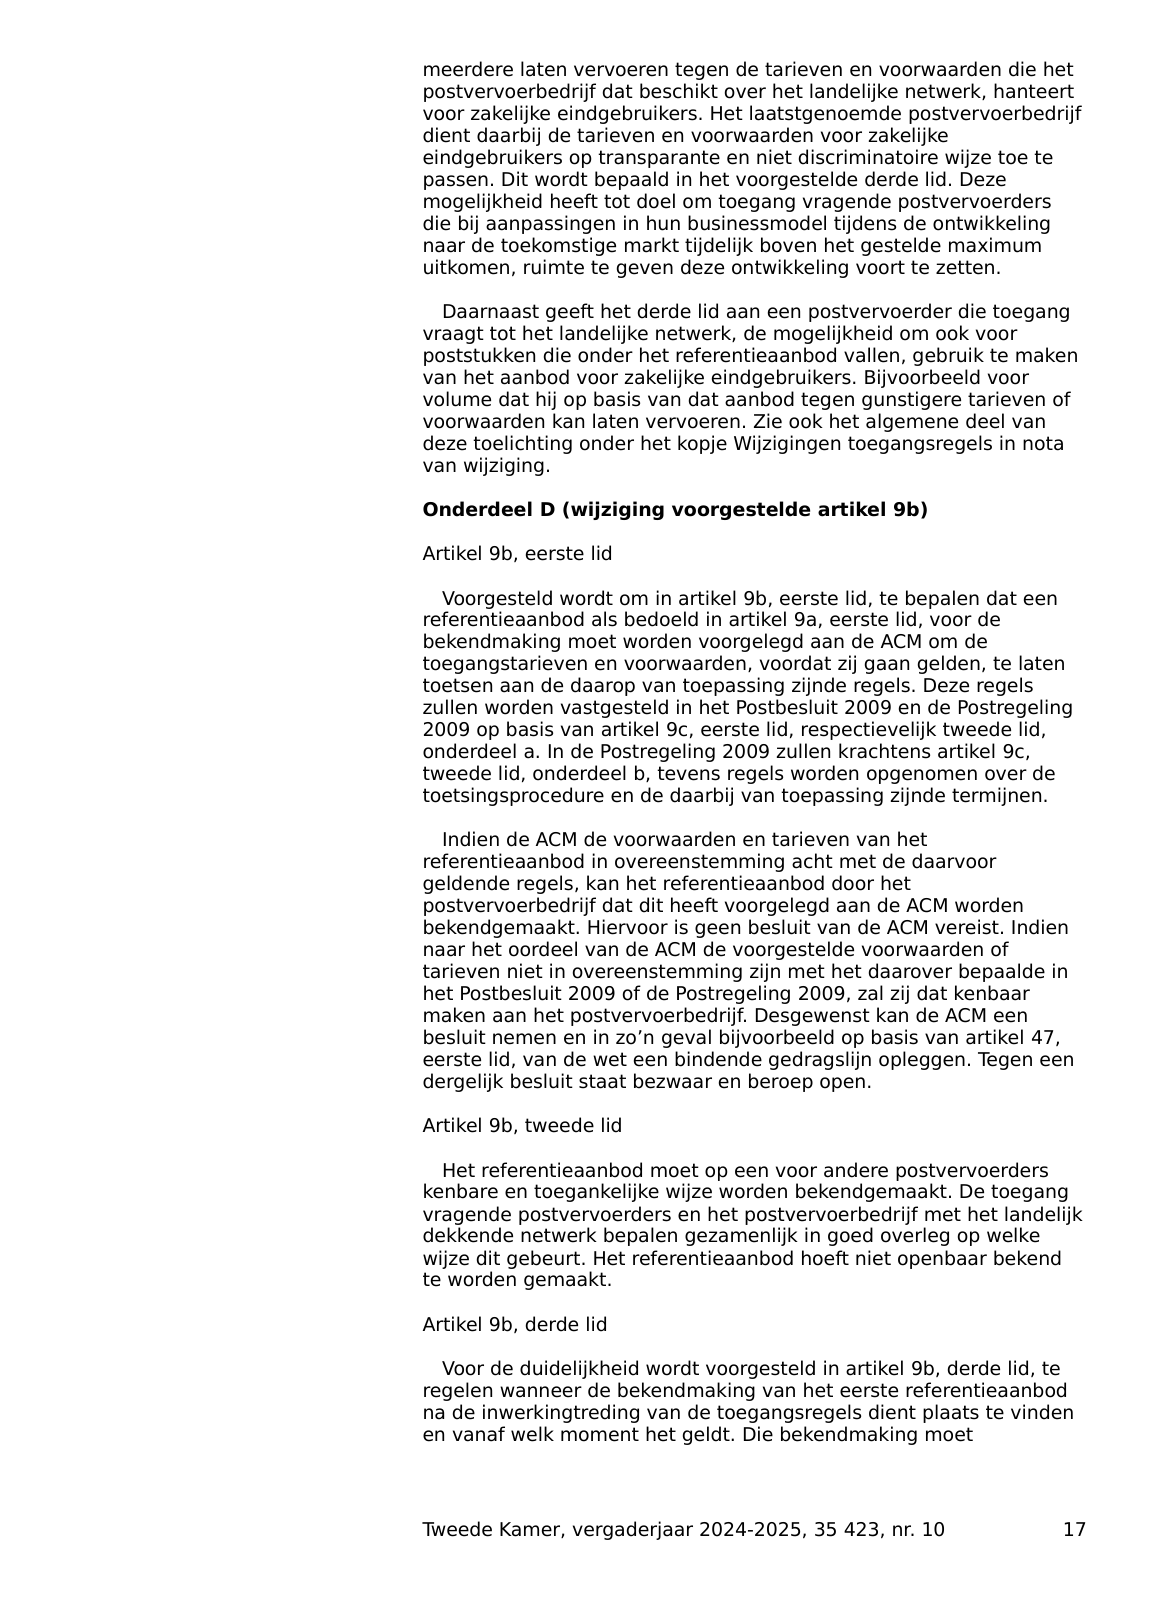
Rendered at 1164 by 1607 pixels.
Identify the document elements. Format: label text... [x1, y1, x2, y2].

subtitle Onderdeel D (wijziging voorgestelde artikel 9b) [422, 499, 1087, 521]
text meerdere laten vervoeren tegen de tarieven en voorwaarden die het postvervoerbedrijf dat beschikt over het landelijke netwerk, hanteert voor zakelijke eindgebruikers. Het laatstgenoemde postvervoerbedrijf dient daarbij de tarieven en voorwaarden voor zakelijke eindgebruikers op transparante en niet discriminatoire wijze toe te passen. Dit wordt bepaald in het voorgestelde derde lid. Deze mogelijkheid heeft tot doel om toegang vragende postvervoerders die bij aanpassingen in hun businessmodel tijdens de ontwikkeling naar de toekomstige markt tijdelijk boven het gestelde maximum uitkomen, ruimte te geven deze ontwikkeling voort te zetten. [422, 59, 1087, 279]
subtitle Artikel 9b, tweede lid [422, 1115, 1087, 1137]
subtitle Artikel 9b, derde lid [422, 1313, 1087, 1336]
subtitle Artikel 9b, eerste lid [422, 543, 1087, 565]
text Daarnaast geeft het derde lid aan een postvervoerder die toegang vraagt tot het landelijke netwerk, de mogelijkheid om ook voor poststukken die onder het referentieaanbod vallen, gebruik te maken van het aanbod voor zakelijke eindgebruikers. Bijvoorbeeld voor volume dat hij op basis van dat aanbod tegen gunstigere tarieven of voorwaarden kan laten vervoeren. Zie ook het algemene deel van deze toelichting onder het kopje Wijzigingen toegangsregels in nota van wijziging. [422, 301, 1087, 477]
text Voor de duidelijkheid wordt voorgesteld in artikel 9b, derde lid, te regelen wanneer de bekendmaking van het eerste referentieaanbod na de inwerkingtreding van de toegangsregels dient plaats te vinden en vanaf welk moment het geldt. Die bekendmaking moet [422, 1358, 1087, 1446]
text Indien de ACM de voorwaarden en tarieven van het referentieaanbod in overeenstemming acht met de daarvoor geldende regels, kan het referentieaanbod door het postvervoerbedrijf dat dit heeft voorgelegd aan de ACM worden bekendgemaakt. Hiervoor is geen besluit van de ACM vereist. Indien naar het oordeel van de ACM de voorgestelde voorwaarden of tarieven niet in overeenstemming zijn met het daarover bepaalde in het Postbesluit 2009 of de Postregeling 2009, zal zij dat kenbaar maken aan het postvervoerbedrijf. Desgewenst kan de ACM een besluit nemen en in zo’n geval bijvoorbeeld op basis van artikel 47, eerste lid, van de wet een bindende gedragslijn opleggen. Tegen een dergelijk besluit staat bezwaar en beroep open. [422, 829, 1087, 1093]
text Voorgesteld wordt om in artikel 9b, eerste lid, te bepalen dat een referentieaanbod als bedoeld in artikel 9a, eerste lid, voor de bekendmaking moet worden voorgelegd aan de ACM om de toegangstarieven en voorwaarden, voordat zij gaan gelden, te laten toetsen aan de daarop van toepassing zijnde regels. Deze regels zullen worden vastgesteld in het Postbesluit 2009 en de Postregeling 2009 op basis van artikel 9c, eerste lid, respectievelijk tweede lid, onderdeel a. In de Postregeling 2009 zullen krachtens artikel 9c, tweede lid, onderdeel b, tevens regels worden opgenomen over de toetsingsprocedure en de daarbij van toepassing zijnde termijnen. [422, 587, 1087, 807]
text Het referentieaanbod moet op een voor andere postvervoerders kenbare en toegankelijke wijze worden bekendgemaakt. De toegang vragende postvervoerders en het postvervoerbedrijf met het landelijk dekkende netwerk bepalen gezamenlijk in goed overleg op welke wijze dit gebeurt. Het referentieaanbod hoeft niet openbaar bekend te worden gemaakt. [422, 1159, 1087, 1291]
